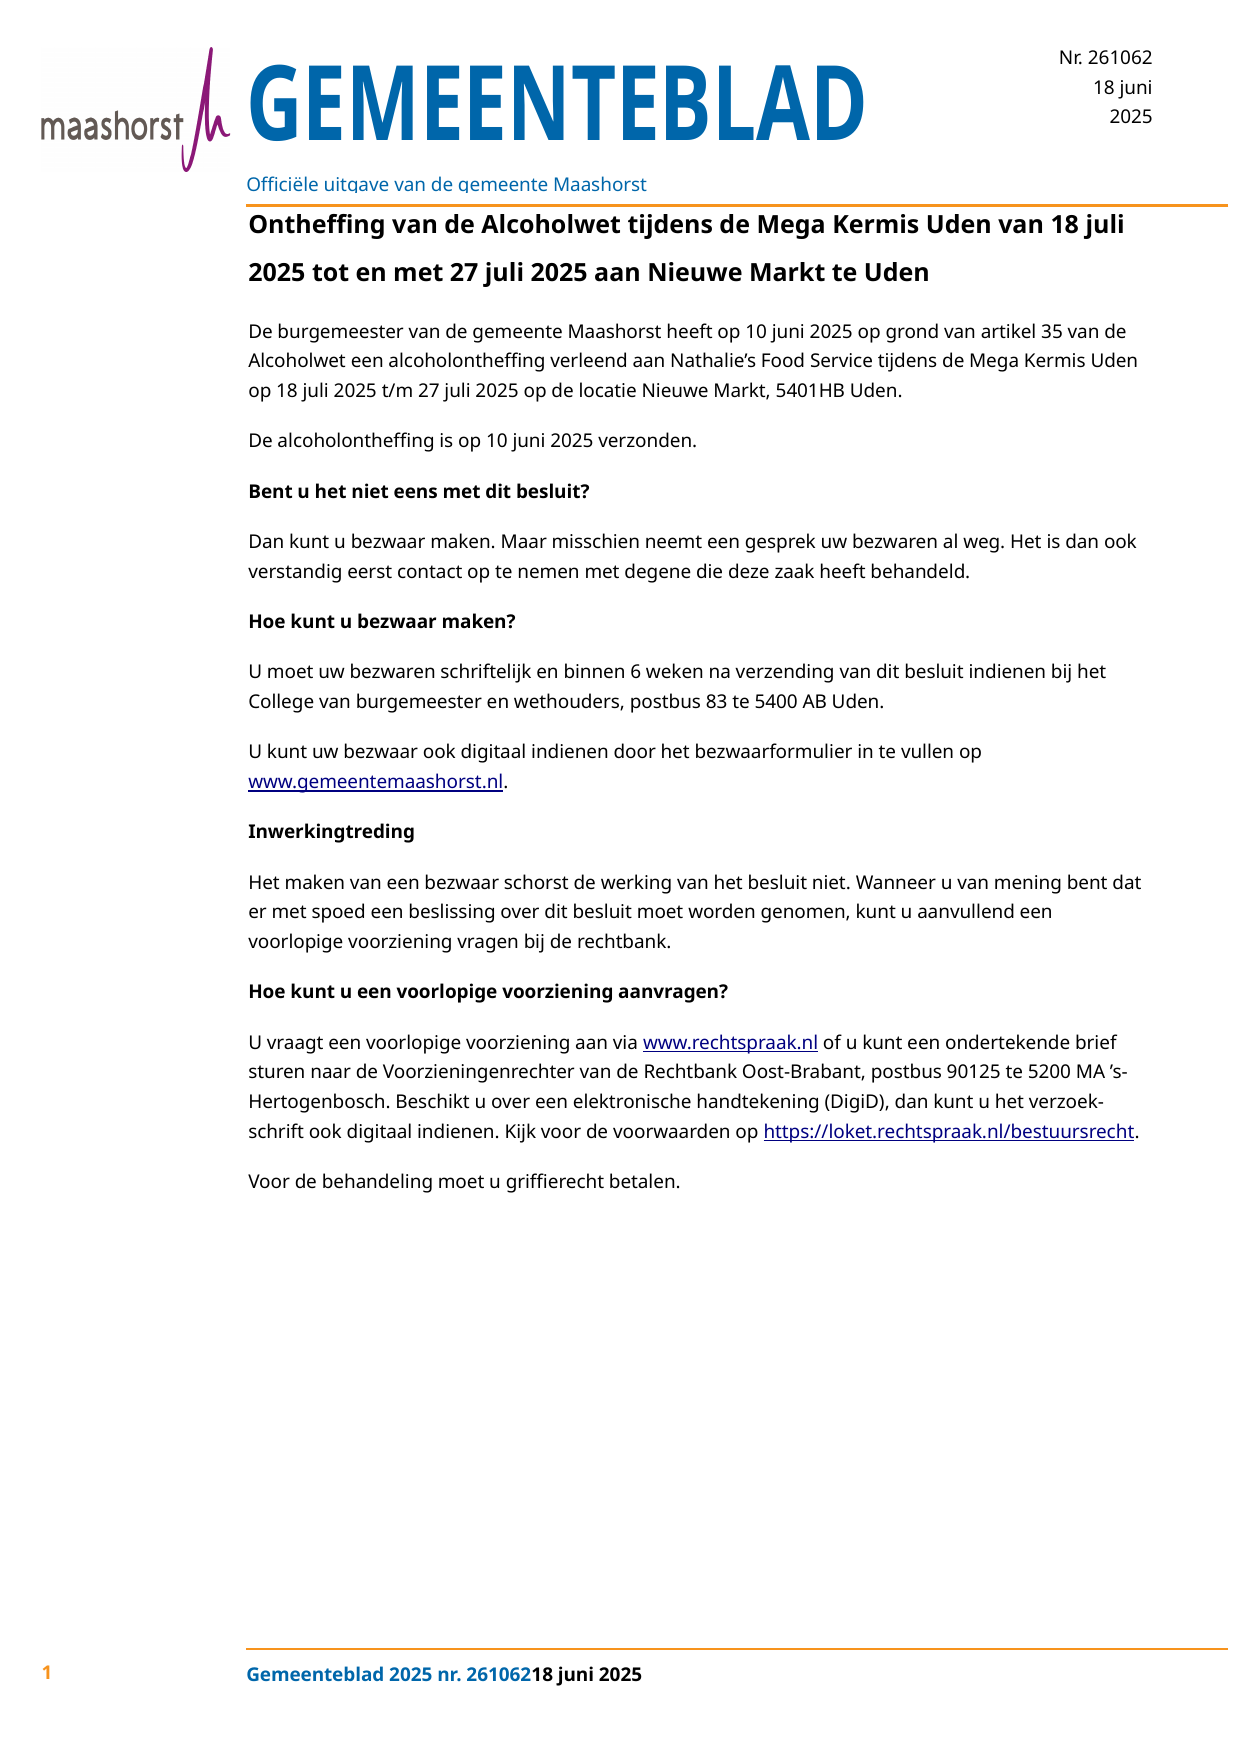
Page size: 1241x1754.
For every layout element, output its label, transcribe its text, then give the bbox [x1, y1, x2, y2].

text Hoe kunt u een voorlopige voorziening aanvragen? [248, 979, 1152, 1004]
text U vraagt een voorlopige voorziening aan via www.rechtspraak.nl of u kunt een ondertekende brief sturen naar de Voorzieningenrechter van de Rechtbank Oost-Brabant, postbus 90125 te 5200 MA ’s-Hertogenbosch. Beschikt u over een elektronische handtekening (DigiD), dan kunt u het verzoek-schrift ook digitaal indienen. Kijk voor de voorwaarden op https://loket.rechtspraak.nl/bestuursrecht. [248, 1029, 1152, 1144]
text Dan kunt u bezwaar maken. Maar misschien neemt een gesprek uw bezwaren al weg. Het is dan ook verstandig eerst contact op te nemen met degene die deze zaak heeft behandeld. [248, 528, 1152, 584]
text U moet uw bezwaren schriftelijk en binnen 6 weken na verzending van dit besluit indienen bij het College van burgemeester en wethouders, postbus 83 te 5400 AB Uden. [248, 659, 1152, 714]
text De alcoholontheffing is op 10 juni 2025 verzonden. [248, 427, 1152, 453]
text Ontheffing van de Alcoholwet tijdens de Mega Kermis Uden van 18 juli 2025 tot en met 27 juli 2025 aan Nieuwe Markt te Uden [248, 207, 1152, 288]
text U kunt uw bezwaar ook digitaal indienen door het bezwaarformulier in te vullen op www.gemeentemaashorst.nl. [248, 739, 1152, 794]
text De burgemeester van de gemeente Maashorst heeft op 10 juni 2025 op grond van artikel 35 van de Alcoholwet een alcoholontheffing verleend aan Nathalie’s Food Service tijdens de Mega Kermis Uden op 18 juli 2025 t/m 27 juli 2025 op de locatie Nieuwe Markt, 5401HB Uden. [248, 318, 1152, 403]
text Het maken van een bezwaar schorst de werking van het besluit niet. Wanneer u van mening bent dat er met spoed een beslissing over dit besluit moet worden genomen, kunt u aanvullend een voorlopige voorziening vragen bij de rechtbank. [248, 869, 1152, 954]
text Bent u het niet eens met dit besluit? [248, 478, 1152, 504]
text Hoe kunt u bezwaar maken? [248, 608, 1152, 634]
text Inwerkingtreding [248, 819, 1152, 844]
text Voor de behandeling moet u griffierecht betalen. [248, 1168, 1152, 1194]
picture [41, 47, 231, 172]
